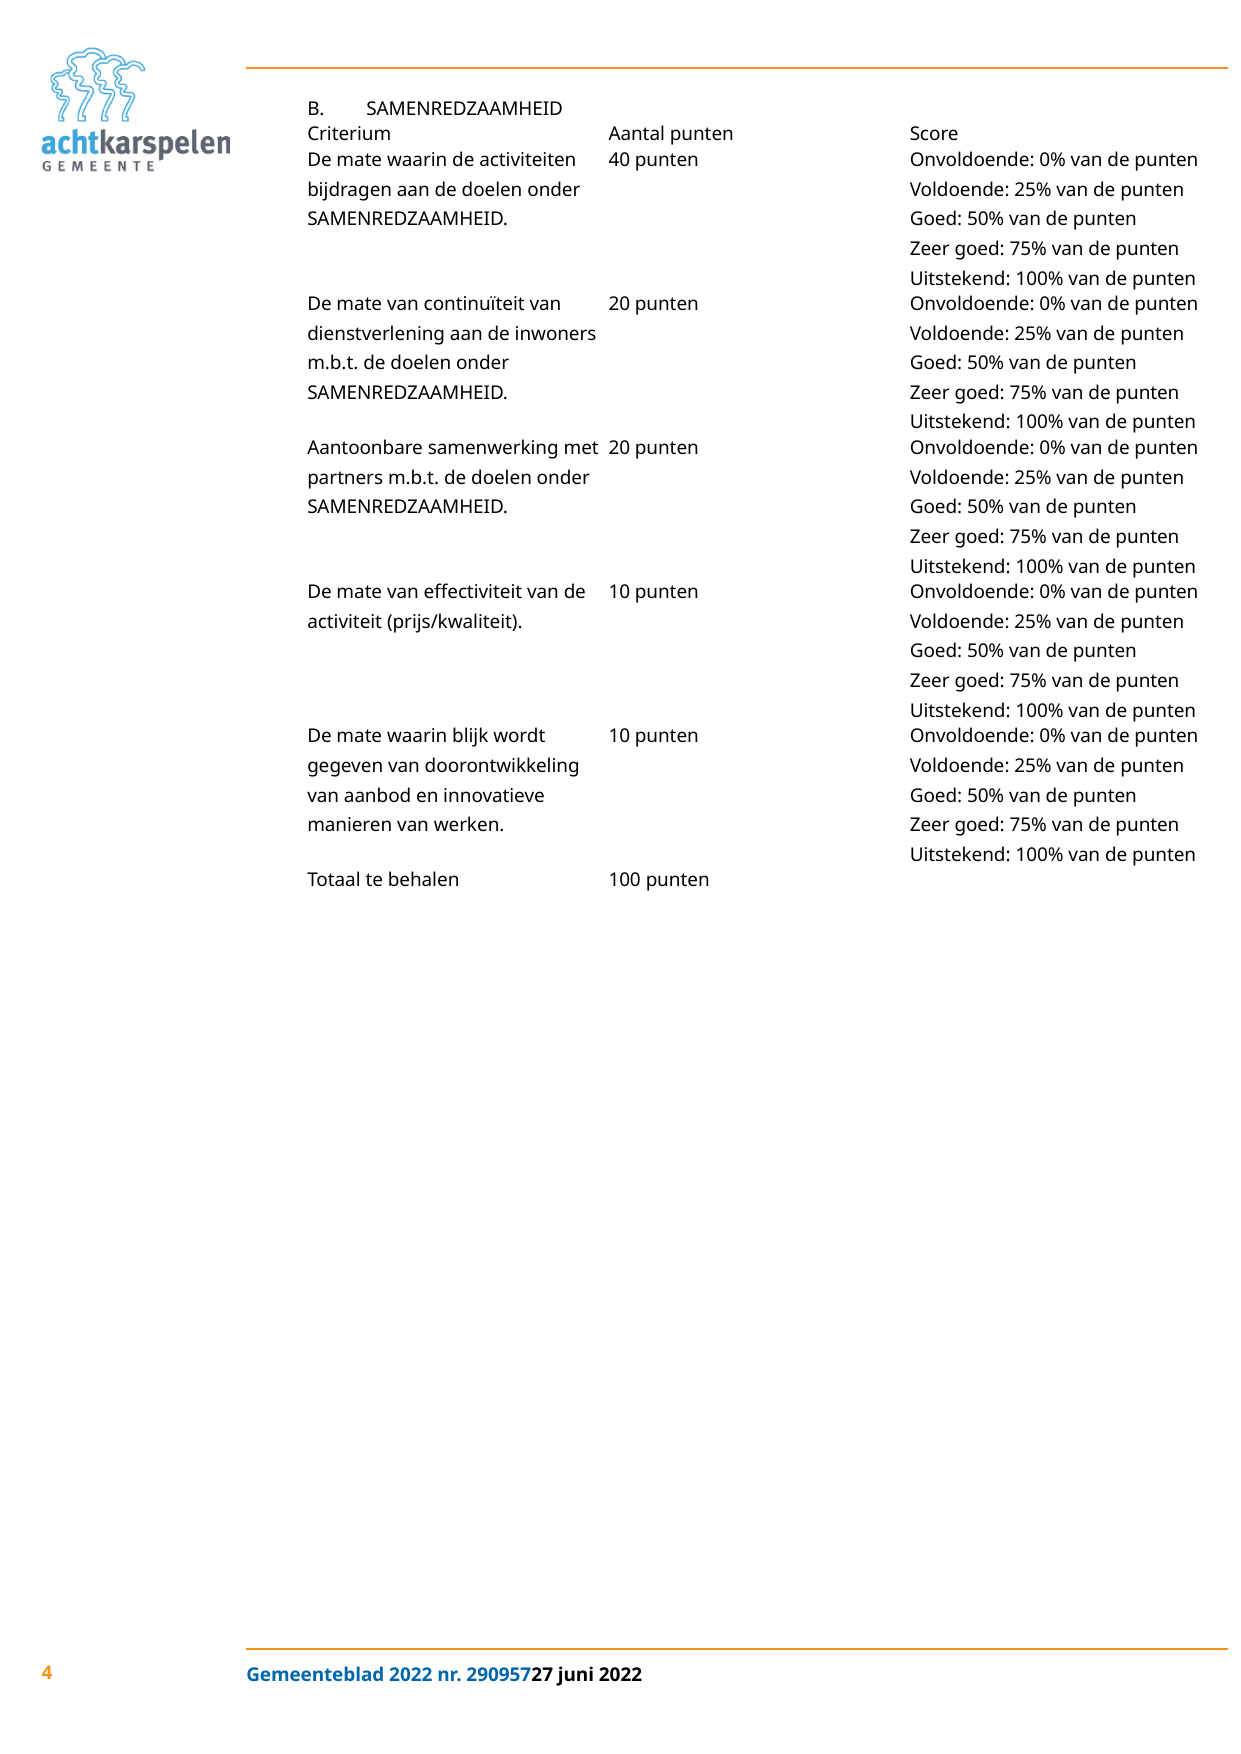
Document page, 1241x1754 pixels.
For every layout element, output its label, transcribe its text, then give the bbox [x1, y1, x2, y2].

table_cell Onvoldoende: 0% van de punten Voldoende: 25% van de punten Goed: 50% van de punten Zeer goed: 75% van de punten Uitstekend: 100% van de punten [910, 435, 1211, 578]
table_header SAMENREDZAAMHEID [307, 95, 1211, 121]
table_cell 20 punten [608, 435, 909, 578]
table_cell De mate van effectiviteit van de activiteit (prijs/kwaliteit). [307, 579, 608, 723]
table_cell Onvoldoende: 0% van de punten Voldoende: 25% van de punten Goed: 50% van de punten Zeer goed: 75% van de punten Uitstekend: 100% van de punten [910, 290, 1211, 434]
table_cell Onvoldoende: 0% van de punten Voldoende: 25% van de punten Goed: 50% van de punten Zeer goed: 75% van de punten Uitstekend: 100% van de punten [910, 146, 1211, 290]
table_cell De mate waarin de activiteiten bijdragen aan de doelen onder SAMENREDZAAMHEID. [307, 146, 608, 290]
table_cell Criterium [307, 121, 608, 146]
table_cell 10 punten [608, 723, 909, 867]
table_cell Totaal te behalen [307, 867, 608, 892]
table_cell De mate van continuïteit van dienstverlening aan de inwoners m.b.t. de doelen onder SAMENREDZAAMHEID. [307, 290, 608, 434]
table_cell Onvoldoende: 0% van de punten Voldoende: 25% van de punten Goed: 50% van de punten Zeer goed: 75% van de punten Uitstekend: 100% van de punten [910, 579, 1211, 723]
table_cell 10 punten [608, 579, 909, 723]
table_cell 100 punten [608, 867, 909, 892]
table_cell Score [910, 121, 1211, 146]
table_cell Aantoonbare samenwerking met partners m.b.t. de doelen onder SAMENREDZAAMHEID. [307, 435, 608, 578]
table_cell Aantal punten [608, 121, 909, 146]
table_cell 40 punten [608, 146, 909, 290]
table_cell De mate waarin blijk wordt gegeven van doorontwikkeling van aanbod en innovatieve manieren van werken. [307, 723, 608, 867]
table_cell [910, 867, 1211, 892]
table_cell Onvoldoende: 0% van de punten Voldoende: 25% van de punten Goed: 50% van de punten Zeer goed: 75% van de punten Uitstekend: 100% van de punten [910, 723, 1211, 867]
table_cell 20 punten [608, 290, 909, 434]
picture [41, 47, 231, 172]
